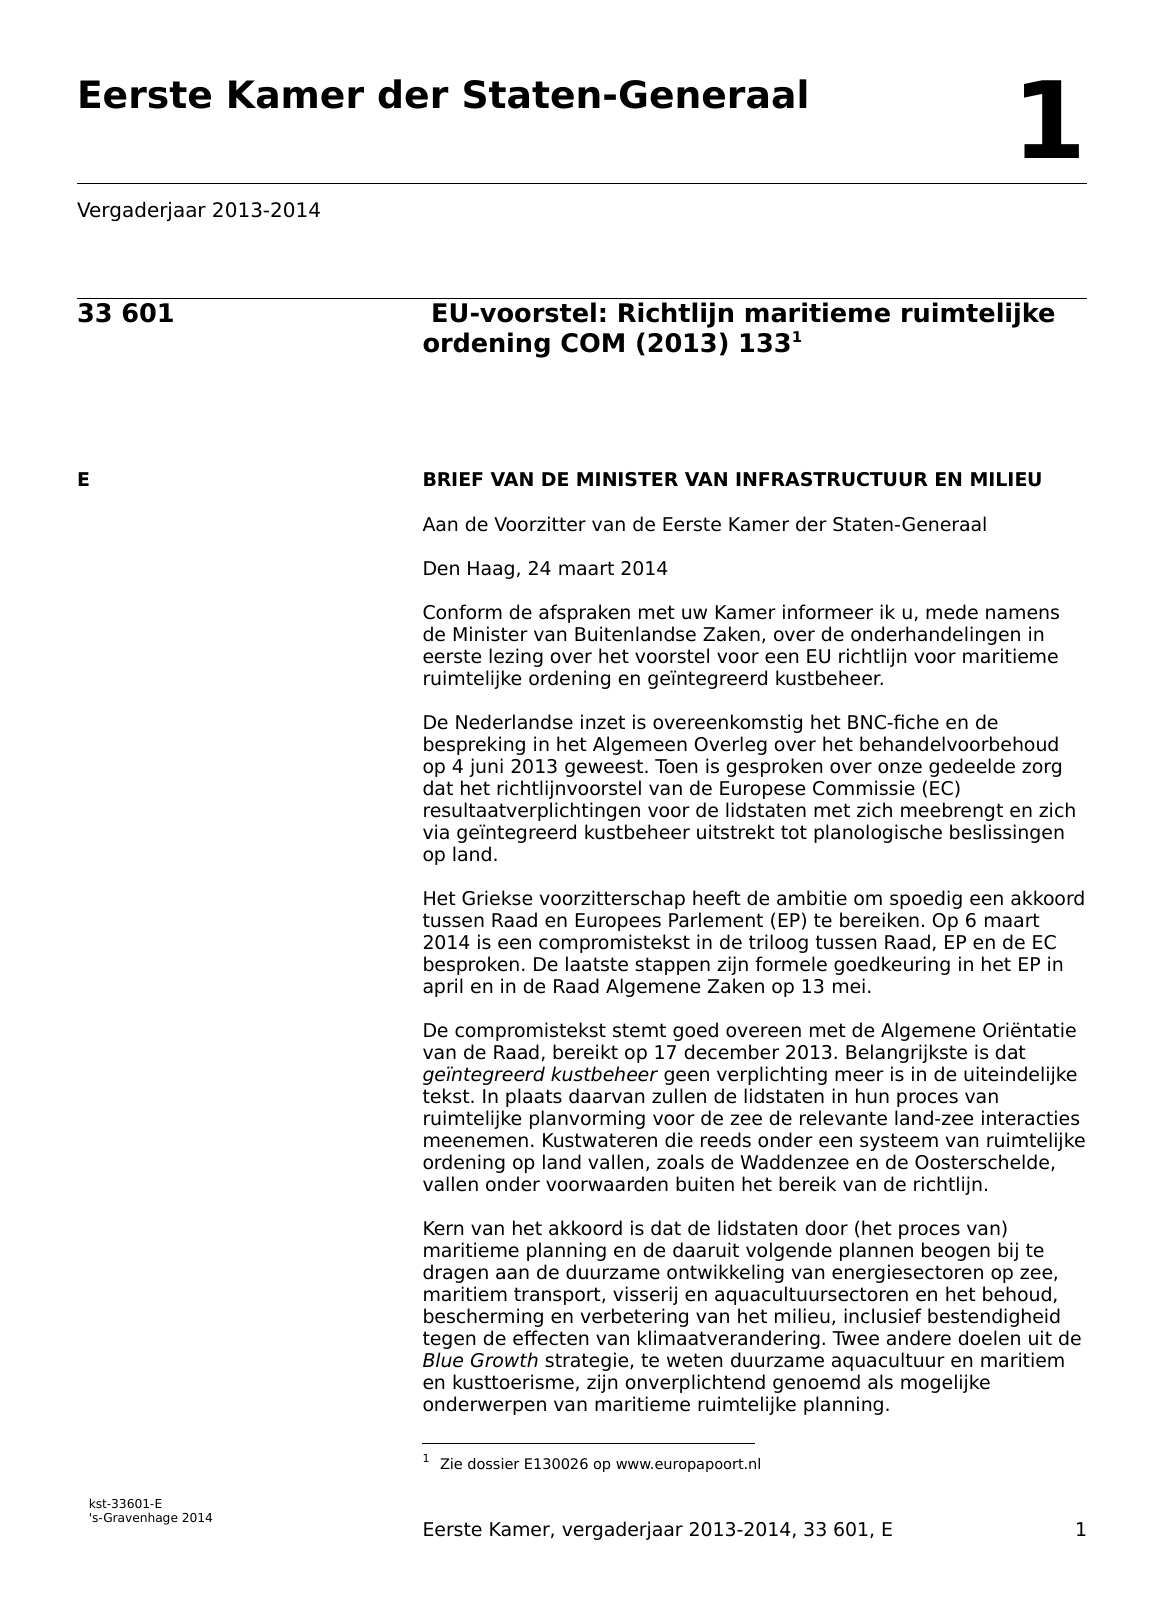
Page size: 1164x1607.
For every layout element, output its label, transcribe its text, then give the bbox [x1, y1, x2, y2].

text De Nederlandse inzet is overeenkomstig het BNC-fiche en de bespreking in het Algemeen Overleg over het behandelvoorbehoud op 4 juni 2013 geweest. Toen is gesproken over onze gedeelde zorg dat het richtlijnvoorstel van de Europese Commissie (EC) resultaatverplichtingen voor de lidstaten met zich meebrengt en zich via geïntegreerd kustbeheer uitstrekt tot planologische beslissingen op land. [422, 712, 1087, 866]
text Kern van het akkoord is dat de lidstaten door (het proces van) maritieme planning en de daaruit volgende plannen beogen bij te dragen aan de duurzame ontwikkeling van energiesectoren op zee, maritiem transport, visserij en aquacultuursectoren en het behoud, bescherming en verbetering van het milieu, inclusief bestendigheid tegen de effecten van klimaatverandering. Twee andere doelen uit de Blue Growth strategie, te weten duurzame aquacultuur en maritiem en kusttoerisme, zijn onverplichtend genoemd als mogelijke onderwerpen van maritieme ruimtelijke planning. [422, 1218, 1087, 1416]
text Conform de afspraken met uw Kamer informeer ik u, mede namens de Minister van Buitenlandse Zaken, over de onderhandelingen in eerste lezing over het voorstel voor een EU richtlijn voor maritieme ruimtelijke ordening en geïntegreerd kustbeheer. [422, 602, 1087, 690]
text Den Haag, 24 maart 2014 [422, 558, 1087, 580]
subtitle 33 601 EU-voorstel: Richtlijn maritieme ruimtelijke ordening COM (2013) 133 [77, 299, 1087, 358]
text 's-Gravenhage 2014 [88, 1511, 323, 1525]
table_header 1 [886, 59, 1087, 183]
subtitle E BRIEF VAN DE MINISTER VAN INFRASTRUCTUUR EN MILIEU [77, 469, 1087, 491]
text kst-33601-E [88, 1497, 323, 1511]
text Aan de Voorzitter van de Eerste Kamer der Staten-Generaal [422, 513, 1087, 536]
table_header Eerste Kamer der Staten-Generaal [77, 59, 886, 183]
text Zie dossier E130026 op www.europapoort.nl [422, 1452, 1087, 1474]
text Het Griekse voorzitterschap heeft de ambitie om spoedig een akkoord tussen Raad en Europees Parlement (EP) te bereiken. Op 6 maart 2014 is een compromistekst in de triloog tussen Raad, EP en de EC besproken. De laatste stappen zijn formele goedkeuring in het EP in april en in de Raad Algemene Zaken op 13 mei. [422, 888, 1087, 998]
table_cell Vergaderjaar 2013-2014 [77, 184, 1087, 298]
text De compromistekst stemt goed overeen met de Algemene Oriëntatie van de Raad, bereikt op 17 december 2013. Belangrijkste is dat geïntegreerd kustbeheer geen verplichting meer is in de uiteindelijke tekst. In plaats daarvan zullen de lidstaten in hun proces van ruimtelijke planvorming voor de zee de relevante land-zee interacties meenemen. Kustwateren die reeds onder een systeem van ruimtelijke ordening op land vallen, zoals de Waddenzee en de Oosterschelde, vallen onder voorwaarden buiten het bereik van de richtlijn. [422, 1020, 1087, 1196]
